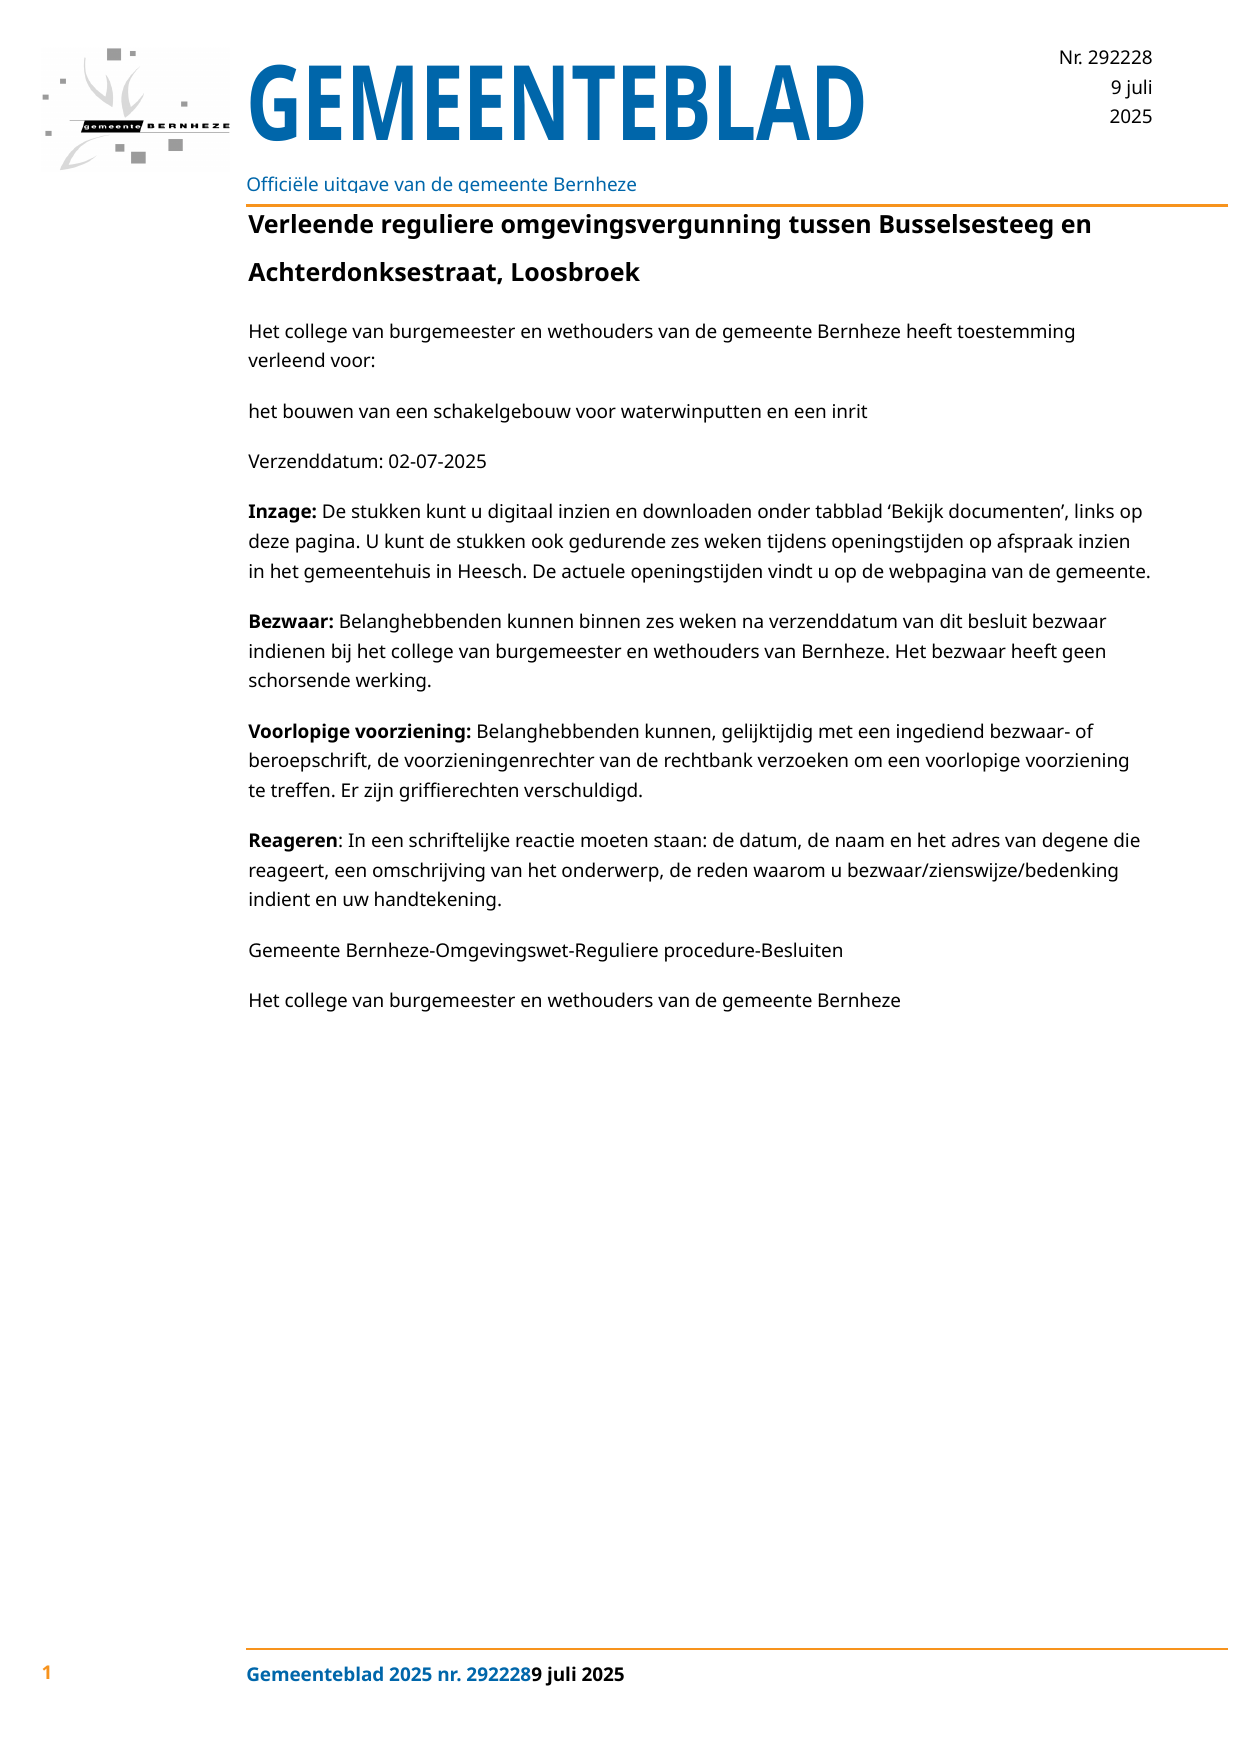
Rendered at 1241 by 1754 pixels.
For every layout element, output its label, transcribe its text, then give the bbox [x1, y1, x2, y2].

text Verleende reguliere omgevingsvergunning tussen Busselsesteeg en Achterdonksestraat, Loosbroek [248, 207, 1152, 288]
text Reageren: In een schriftelijke reactie moeten staan: de datum, de naam en het adres van degene die reageert, een omschrijving van het onderwerp, de reden waarom u bezwaar/zienswijze/bedenking indient en uw handtekening. [248, 827, 1152, 912]
text Verzenddatum: 02-07-2025 [248, 448, 1152, 474]
text Het college van burgemeester en wethouders van de gemeente Bernheze heeft toestemming verleend voor: [248, 318, 1152, 373]
text het bouwen van een schakelgebouw voor waterwinputten en een inrit [248, 398, 1152, 424]
picture [41, 47, 231, 172]
text Voorlopige voorziening: Belanghebbenden kunnen, gelijktijdig met een ingediend bezwaar- of beroepschrift, de voorzieningenrechter van de rechtbank verzoeken om een voorlopige voorziening te treffen. Er zijn griffierechten verschuldigd. [248, 718, 1152, 803]
text Bezwaar: Belanghebbenden kunnen binnen zes weken na verzenddatum van dit besluit bezwaar indienen bij het college van burgemeester en wethouders van Bernheze. Het bezwaar heeft geen schorsende werking. [248, 608, 1152, 693]
text Het college van burgemeester en wethouders van de gemeente Bernheze [248, 987, 1152, 1013]
text Gemeente Bernheze-Omgevingswet-Reguliere procedure-Besluiten [248, 937, 1152, 963]
text Inzage: De stukken kunt u digitaal inzien en downloaden onder tabblad ‘Bekijk documenten’, links op deze pagina. U kunt de stukken ook gedurende zes weken tijdens openingstijden op afspraak inzien in het gemeentehuis in Heesch. De actuele openingstijden vindt u op de webpagina van de gemeente. [248, 499, 1152, 584]
